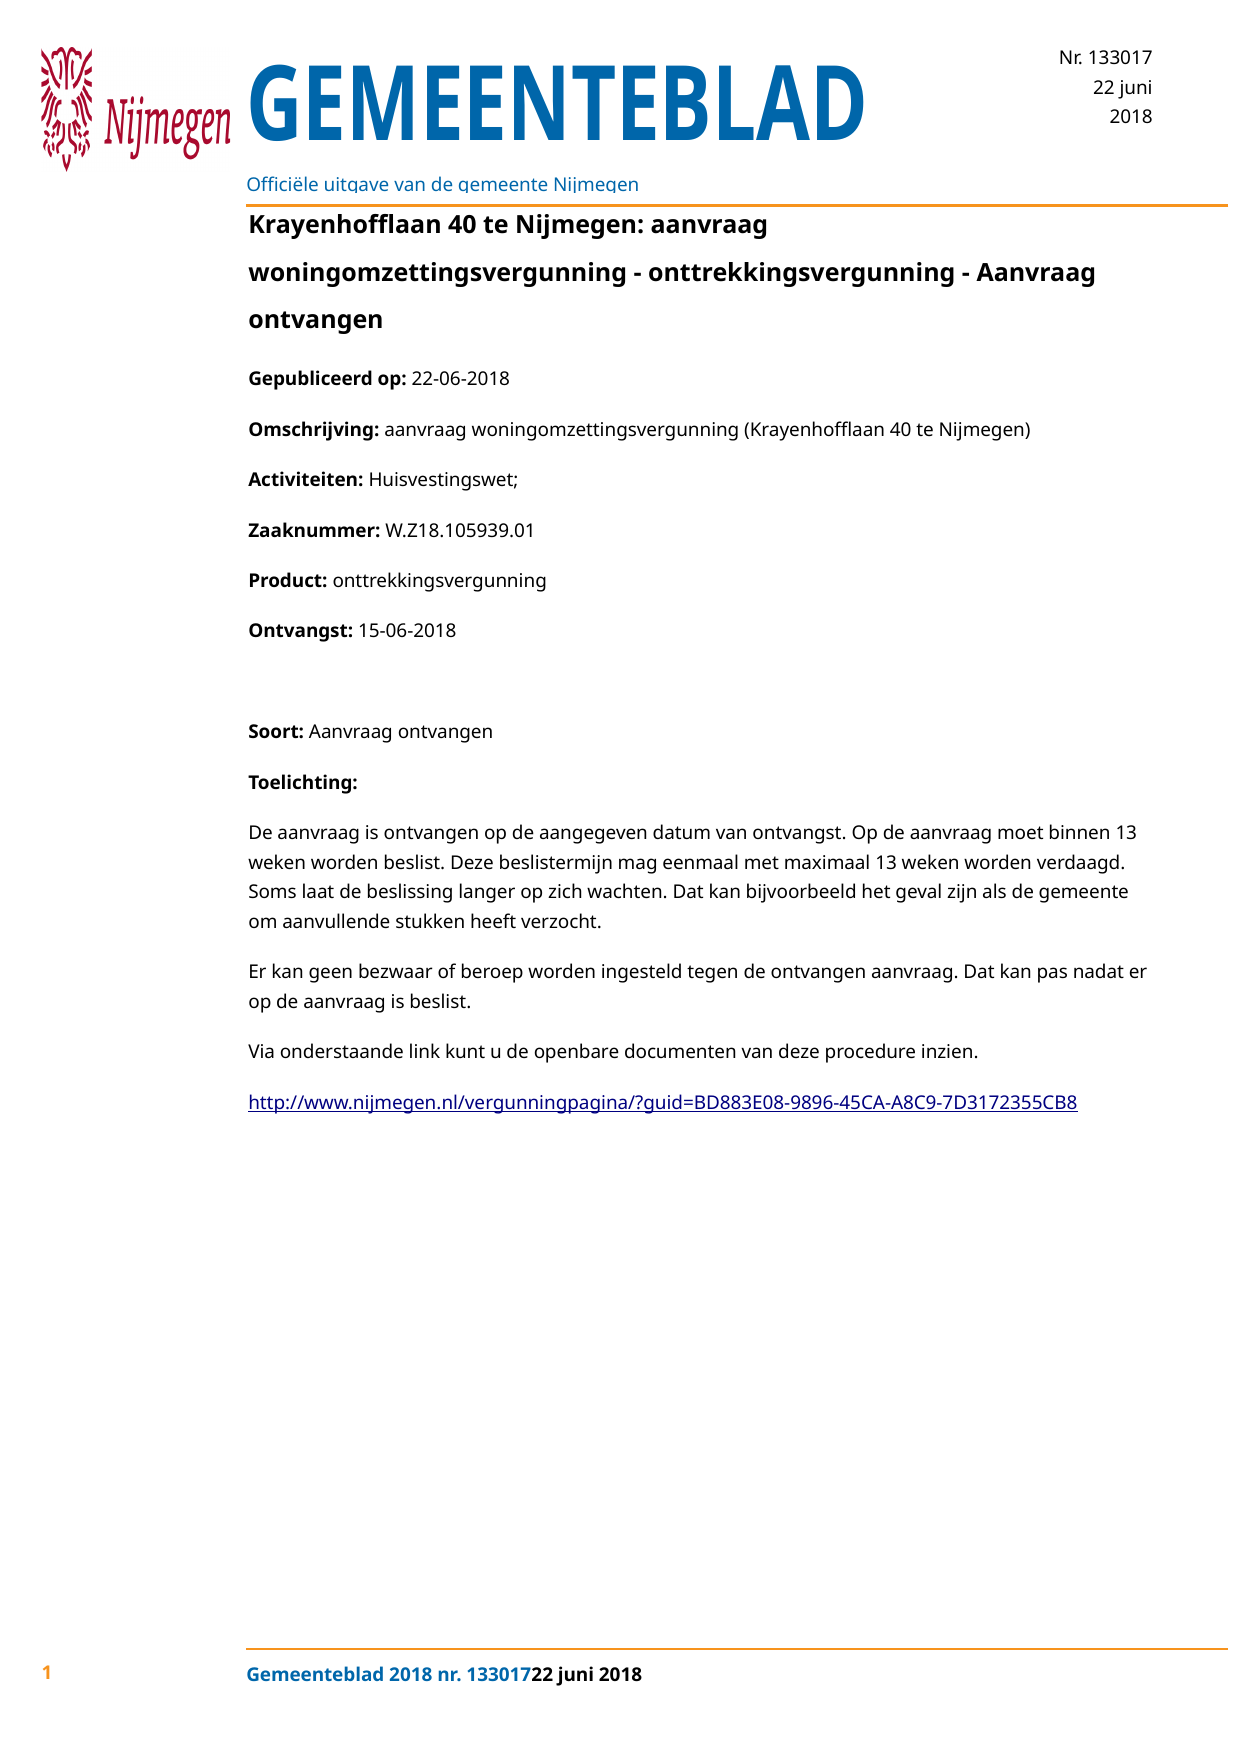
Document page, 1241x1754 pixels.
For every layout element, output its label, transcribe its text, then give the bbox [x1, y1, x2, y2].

text http://www.nijmegen.nl/vergunningpagina/?guid=BD883E08-9896-45CA-A8C9-7D3172355CB8 [248, 1089, 1152, 1114]
text Omschrijving: aanvraag woningomzettingsvergunning (Krayenhofflaan 40 te Nijmegen) [248, 416, 1152, 442]
text Krayenhofflaan 40 te Nijmegen: aanvraag woningomzettingsvergunning - onttrekkingsvergunning - Aanvraag ontvangen [248, 207, 1152, 336]
text Er kan geen bezwaar of beroep worden ingesteld tegen de ontvangen aanvraag. Dat kan pas nadat er op de aanvraag is beslist. [248, 958, 1152, 1014]
text De aanvraag is ontvangen op de aangegeven datum van ontvangst. Op de aanvraag moet binnen 13 weken worden beslist. Deze beslistermijn mag eenmaal met maximaal 13 weken worden verdaagd. Soms laat de beslissing langer op zich wachten. Dat kan bijvoorbeeld het geval zijn als de gemeente om aanvullende stukken heeft verzocht. [248, 819, 1152, 934]
text Via onderstaande link kunt u de openbare documenten van deze procedure inzien. [248, 1038, 1152, 1064]
text Gepubliceerd op: 22-06-2018 [248, 366, 1152, 391]
text Zaaknummer: W.Z18.105939.01 [248, 517, 1152, 542]
text Activiteiten: Huisvestingswet; [248, 466, 1152, 492]
text Ontvangst: 15-06-2018 [248, 618, 1152, 643]
text Product: onttrekkingsvergunning [248, 567, 1152, 593]
picture [41, 47, 231, 172]
text Soort: Aanvraag ontvangen [248, 718, 1152, 744]
text Toelichting: [248, 769, 1152, 794]
